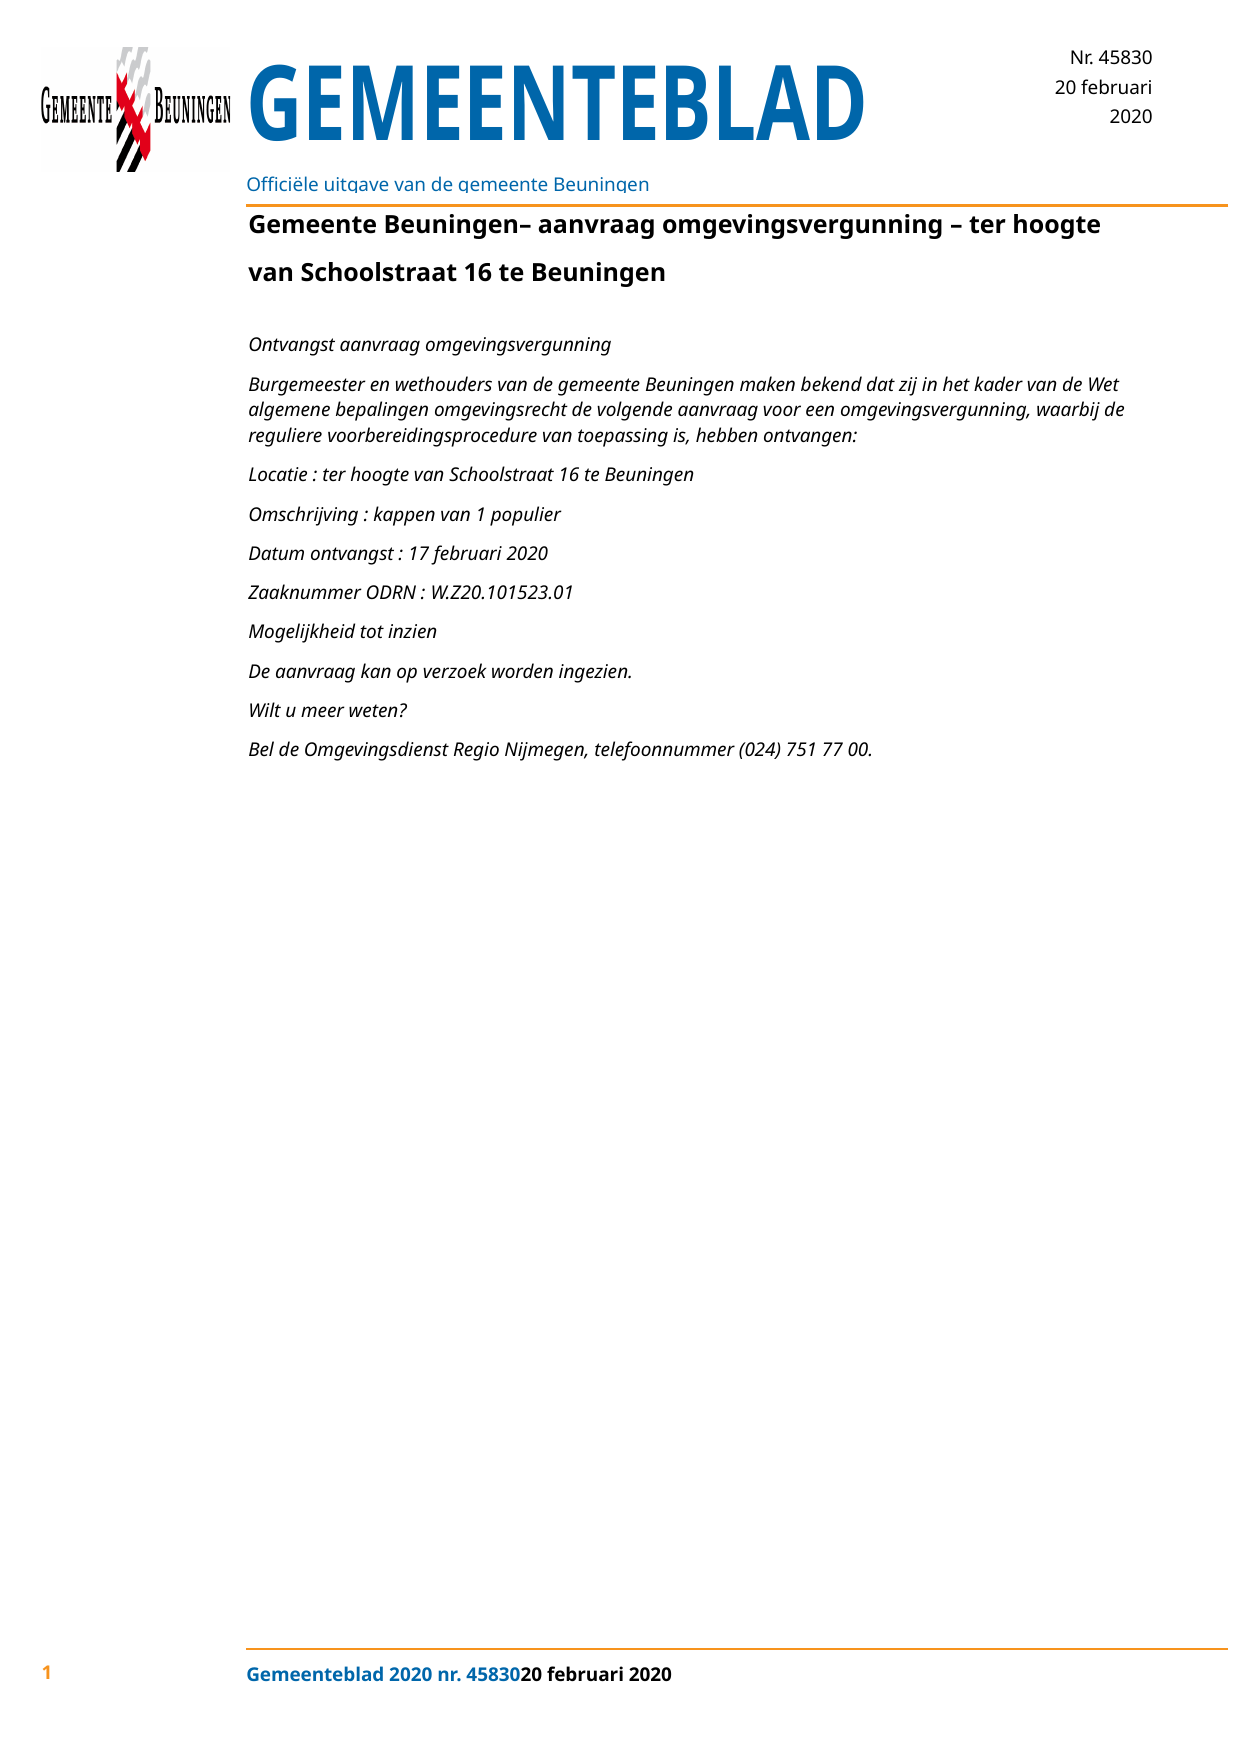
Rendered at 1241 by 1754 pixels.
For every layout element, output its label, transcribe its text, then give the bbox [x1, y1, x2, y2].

text Ontvangst aanvraag omgevingsvergunning [248, 331, 1152, 357]
text Locatie : ter hoogte van Schoolstraat 16 te Beuningen [248, 461, 1152, 487]
text Zaaknummer ODRN : W.Z20.101523.01 [248, 579, 1152, 605]
text Burgemeester en wethouders van de gemeente Beuningen maken bekend dat zij in het kader van de Wet algemene bepalingen omgevingsrecht de volgende aanvraag voor een omgevingsvergunning, waarbij de reguliere voorbereidingsprocedure van toepassing is, hebben ontvangen: [248, 371, 1152, 448]
text Gemeente Beuningen– aanvraag omgevingsvergunning – ter hoogte van Schoolstraat 16 te Beuningen [248, 207, 1152, 288]
text De aanvraag kan op verzoek worden ingezien. [248, 658, 1152, 683]
text Wilt u meer weten? [248, 697, 1152, 723]
text Mogelijkheid tot inzien [248, 618, 1152, 644]
text Datum ontvangst : 17 februari 2020 [248, 540, 1152, 566]
text Omschrijving : kappen van 1 populier [248, 501, 1152, 526]
picture [41, 47, 231, 172]
text Bel de Omgevingsdienst Regio Nijmegen, telefoonnummer (024) 751 77 00. [248, 736, 1152, 762]
